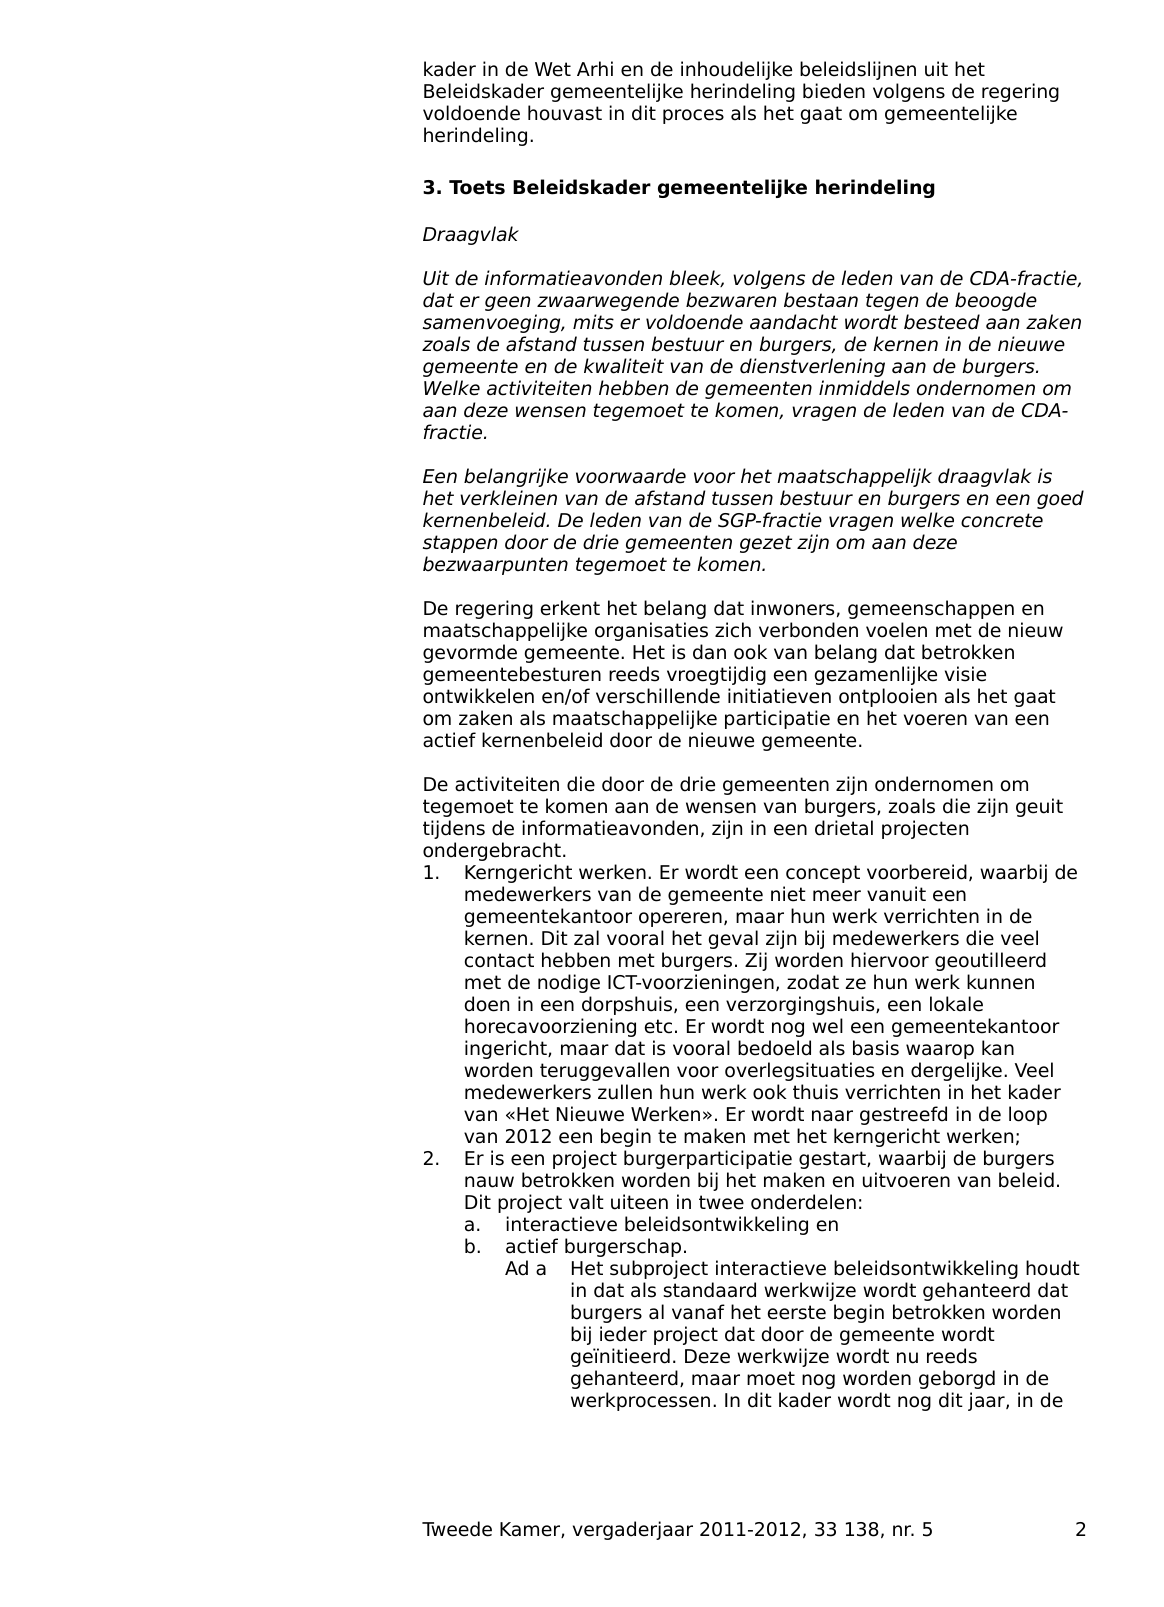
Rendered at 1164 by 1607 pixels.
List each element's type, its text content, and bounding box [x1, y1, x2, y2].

text 1. Kerngericht werken. Er wordt een concept voorbereid, waarbij de medewerkers van de gemeente niet meer vanuit een gemeentekantoor opereren, maar hun werk verrichten in de kernen. Dit zal vooral het geval zijn bij medewerkers die veel contact hebben met burgers. Zij worden hiervoor geoutilleerd met de nodige ICT-voorzieningen, zodat ze hun werk kunnen doen in een dorpshuis, een verzorgingshuis, een lokale horecavoorziening etc. Er wordt nog wel een gemeentekantoor ingericht, maar dat is vooral bedoeld als basis waarop kan worden teruggevallen voor overlegsituaties en dergelijke. Veel medewerkers zullen hun werk ook thuis verrichten in het kader van «Het Nieuwe Werken». Er wordt naar gestreefd in de loop van 2012 een begin te maken met het kerngericht werken; [422, 862, 1087, 1148]
subtitle Draagvlak [422, 224, 1087, 246]
text a. interactieve beleidsontwikkeling en [464, 1214, 1087, 1236]
text b. actief burgerschap. [464, 1236, 1087, 1258]
text Uit de informatieavonden bleek, volgens de leden van de CDA-fractie, dat er geen zwaarwegende bezwaren bestaan tegen de beoogde samenvoeging, mits er voldoende aandacht wordt besteed aan zaken zoals de afstand tussen bestuur en burgers, de kernen in de nieuwe gemeente en de kwaliteit van de dienstverlening aan de burgers. Welke activiteiten hebben de gemeenten inmiddels ondernomen om aan deze wensen tegemoet te komen, vragen de leden van de CDA-fractie. [422, 268, 1087, 444]
text 2. Er is een project burgerparticipatie gestart, waarbij de burgers nauw betrokken worden bij het maken en uitvoeren van beleid. Dit project valt uiteen in twee onderdelen: [422, 1148, 1087, 1214]
text Ad a Het subproject interactieve beleidsontwikkeling houdt in dat als standaard werkwijze wordt gehanteerd dat burgers al vanaf het eerste begin betrokken worden bij ieder project dat door de gemeente wordt geïnitieerd. Deze werkwijze wordt nu reeds gehanteerd, maar moet nog worden geborgd in de werkprocessen. In dit kader wordt nog dit jaar, in de [505, 1258, 1087, 1412]
text Een belangrijke voorwaarde voor het maatschappelijk draagvlak is het verkleinen van de afstand tussen bestuur en burgers en een goed kernenbeleid. De leden van de SGP-fractie vragen welke concrete stappen door de drie gemeenten gezet zijn om aan deze bezwaarpunten tegemoet te komen. [422, 466, 1087, 576]
text De regering erkent het belang dat inwoners, gemeenschappen en maatschappelijke organisaties zich verbonden voelen met de nieuw gevormde gemeente. Het is dan ook van belang dat betrokken gemeentebesturen reeds vroegtijdig een gezamenlijke visie ontwikkelen en/of verschillende initiatieven ontplooien als het gaat om zaken als maatschappelijke participatie en het voeren van een actief kernenbeleid door de nieuwe gemeente. [422, 598, 1087, 752]
text kader in de Wet Arhi en de inhoudelijke beleidslijnen uit het Beleidskader gemeentelijke herindeling bieden volgens de regering voldoende houvast in dit proces als het gaat om gemeentelijke herindeling. [422, 59, 1087, 147]
subtitle 3. Toets Beleidskader gemeentelijke herindeling [422, 177, 1087, 199]
text De activiteiten die door de drie gemeenten zijn ondernomen om tegemoet te komen aan de wensen van burgers, zoals die zijn geuit tijdens de informatieavonden, zijn in een drietal projecten ondergebracht. [422, 774, 1087, 862]
